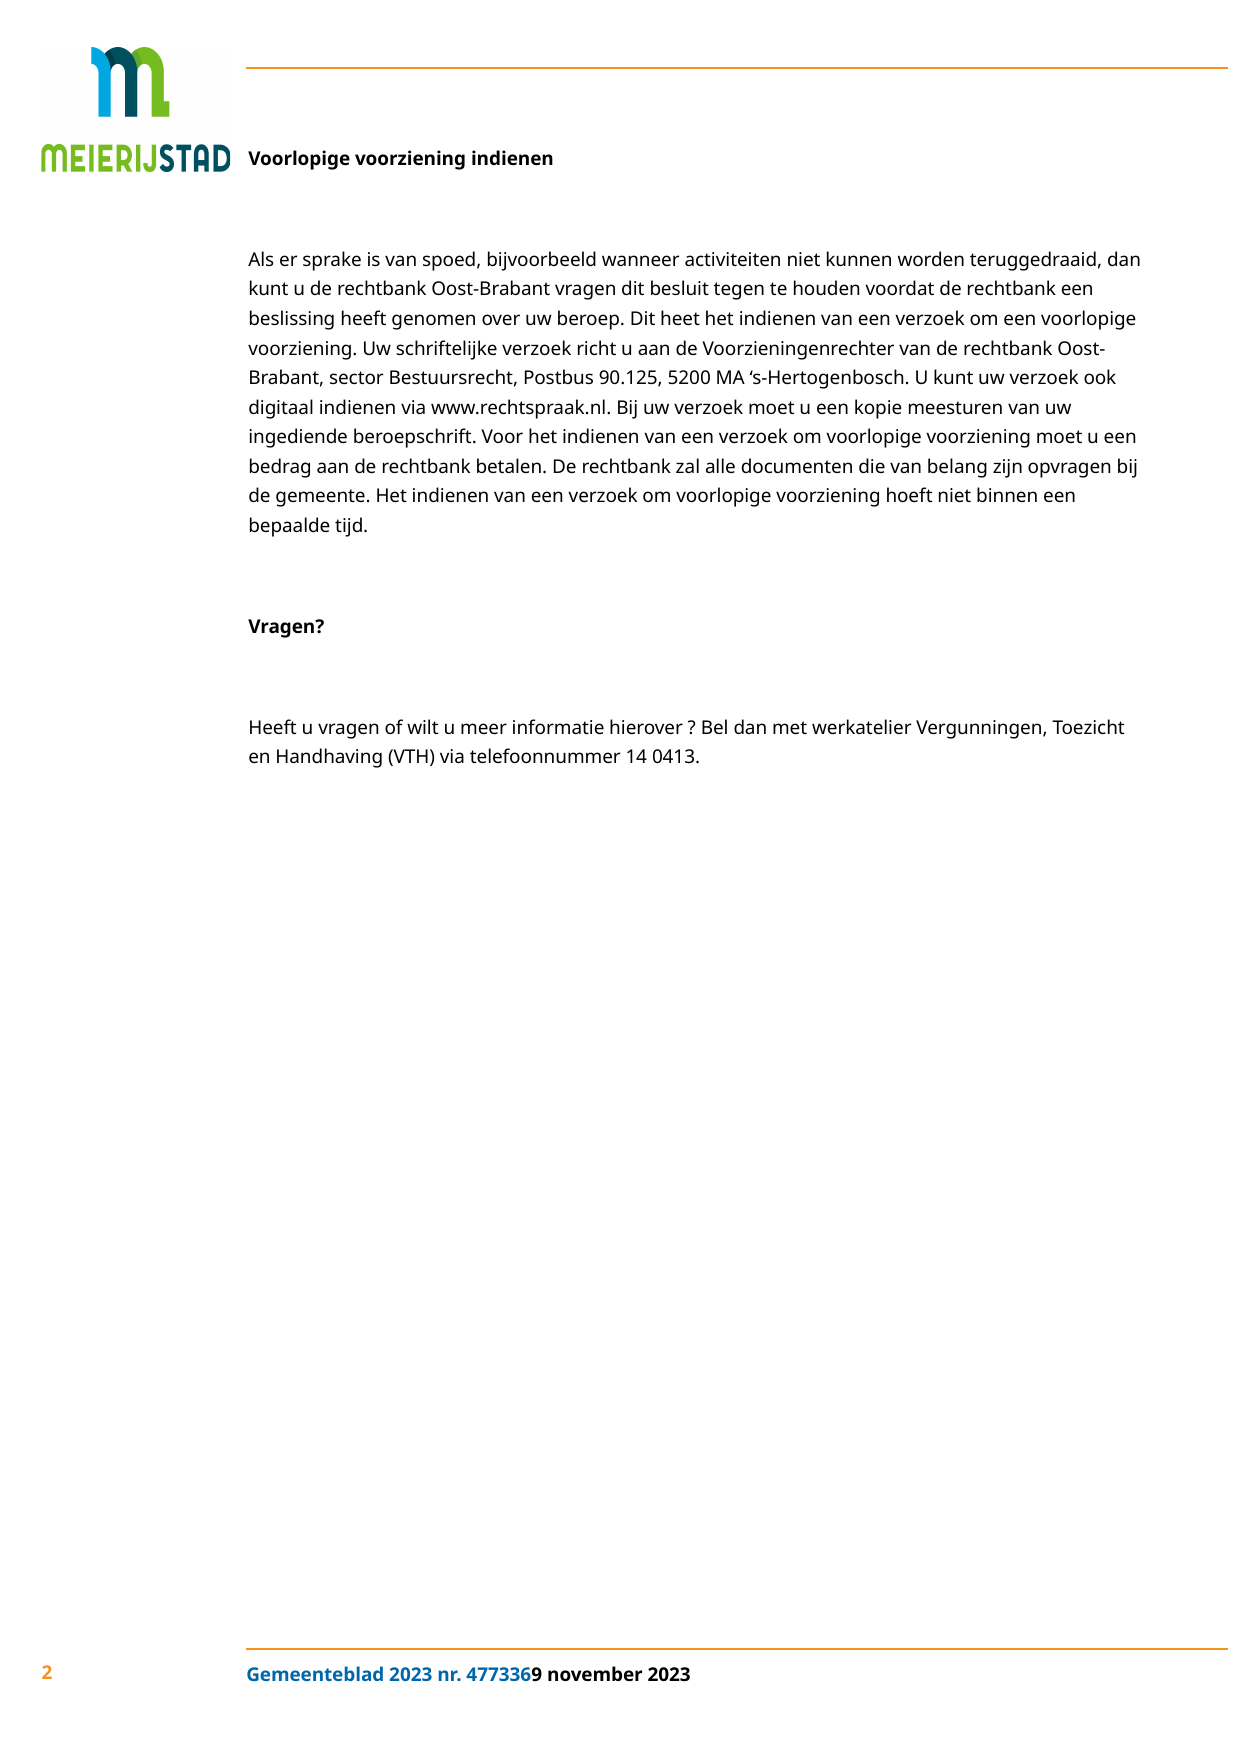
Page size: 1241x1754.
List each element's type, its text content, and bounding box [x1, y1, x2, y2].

text Als er sprake is van spoed, bijvoorbeeld wanneer activiteiten niet kunnen worden teruggedraaid, dan kunt u de rechtbank Oost-Brabant vragen dit besluit tegen te houden voordat de rechtbank een beslissing heeft genomen over uw beroep. Dit heet het indienen van een verzoek om een voorlopige voorziening. Uw schriftelijke verzoek richt u aan de Voorzieningenrechter van de rechtbank Oost-Brabant, sector Bestuursrecht, Postbus 90.125, 5200 MA ‘s-Hertogenbosch. U kunt uw verzoek ook digitaal indienen via www.rechtspraak.nl. Bij uw verzoek moet u een kopie meesturen van uw ingediende beroepschrift. Voor het indienen van een verzoek om voorlopige voorziening moet u een bedrag aan de rechtbank betalen. De rechtbank zal alle documenten die van belang zijn opvragen bij de gemeente. Het indienen van een verzoek om voorlopige voorziening hoeft niet binnen een bepaalde tijd. [248, 246, 1152, 538]
text Heeft u vragen of wilt u meer informatie hierover ? Bel dan met werkatelier Vergunningen, Toezicht en Handhaving (VTH) via telefoonnummer 14 0413. [248, 714, 1152, 769]
picture [41, 47, 231, 172]
text Vragen? [248, 613, 1152, 639]
text Voorlopige voorziening indienen [248, 145, 1152, 171]
